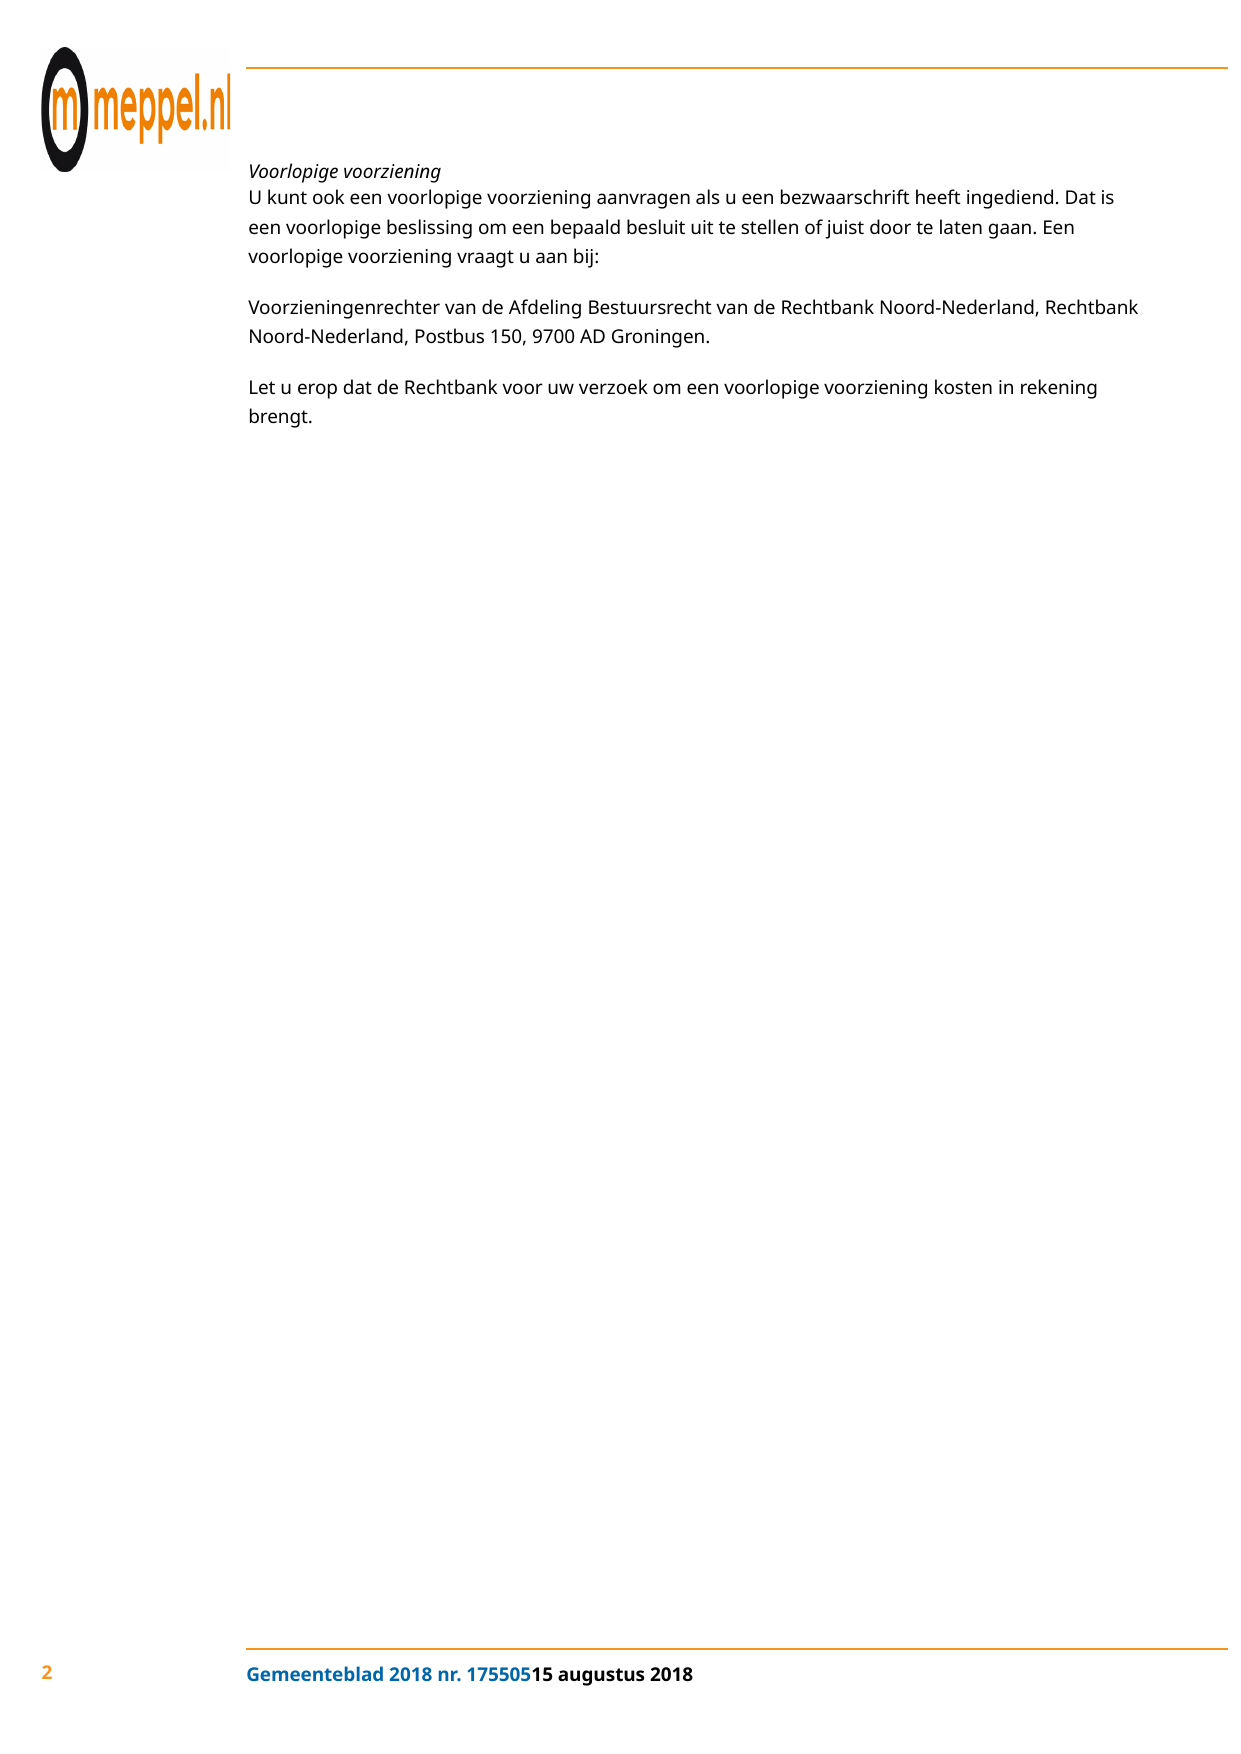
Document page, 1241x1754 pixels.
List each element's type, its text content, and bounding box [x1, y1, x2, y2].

text Voorlopige voorziening [248, 159, 1152, 184]
text Let u erop dat de Rechtbank voor uw verzoek om een voorlopige voorziening kosten in rekening brengt. [248, 374, 1152, 429]
text U kunt ook een voorlopige voorziening aanvragen als u een bezwaarschrift heeft ingediend. Dat is een voorlopige beslissing om een bepaald besluit uit te stellen of juist door te laten gaan. Een voorlopige voorziening vraagt u aan bij: [248, 184, 1152, 269]
picture [41, 47, 231, 172]
text Voorzieningenrechter van de Afdeling Bestuursrecht van de Rechtbank Noord-Nederland, Rechtbank Noord-Nederland, Postbus 150, 9700 AD Groningen. [248, 294, 1152, 349]
